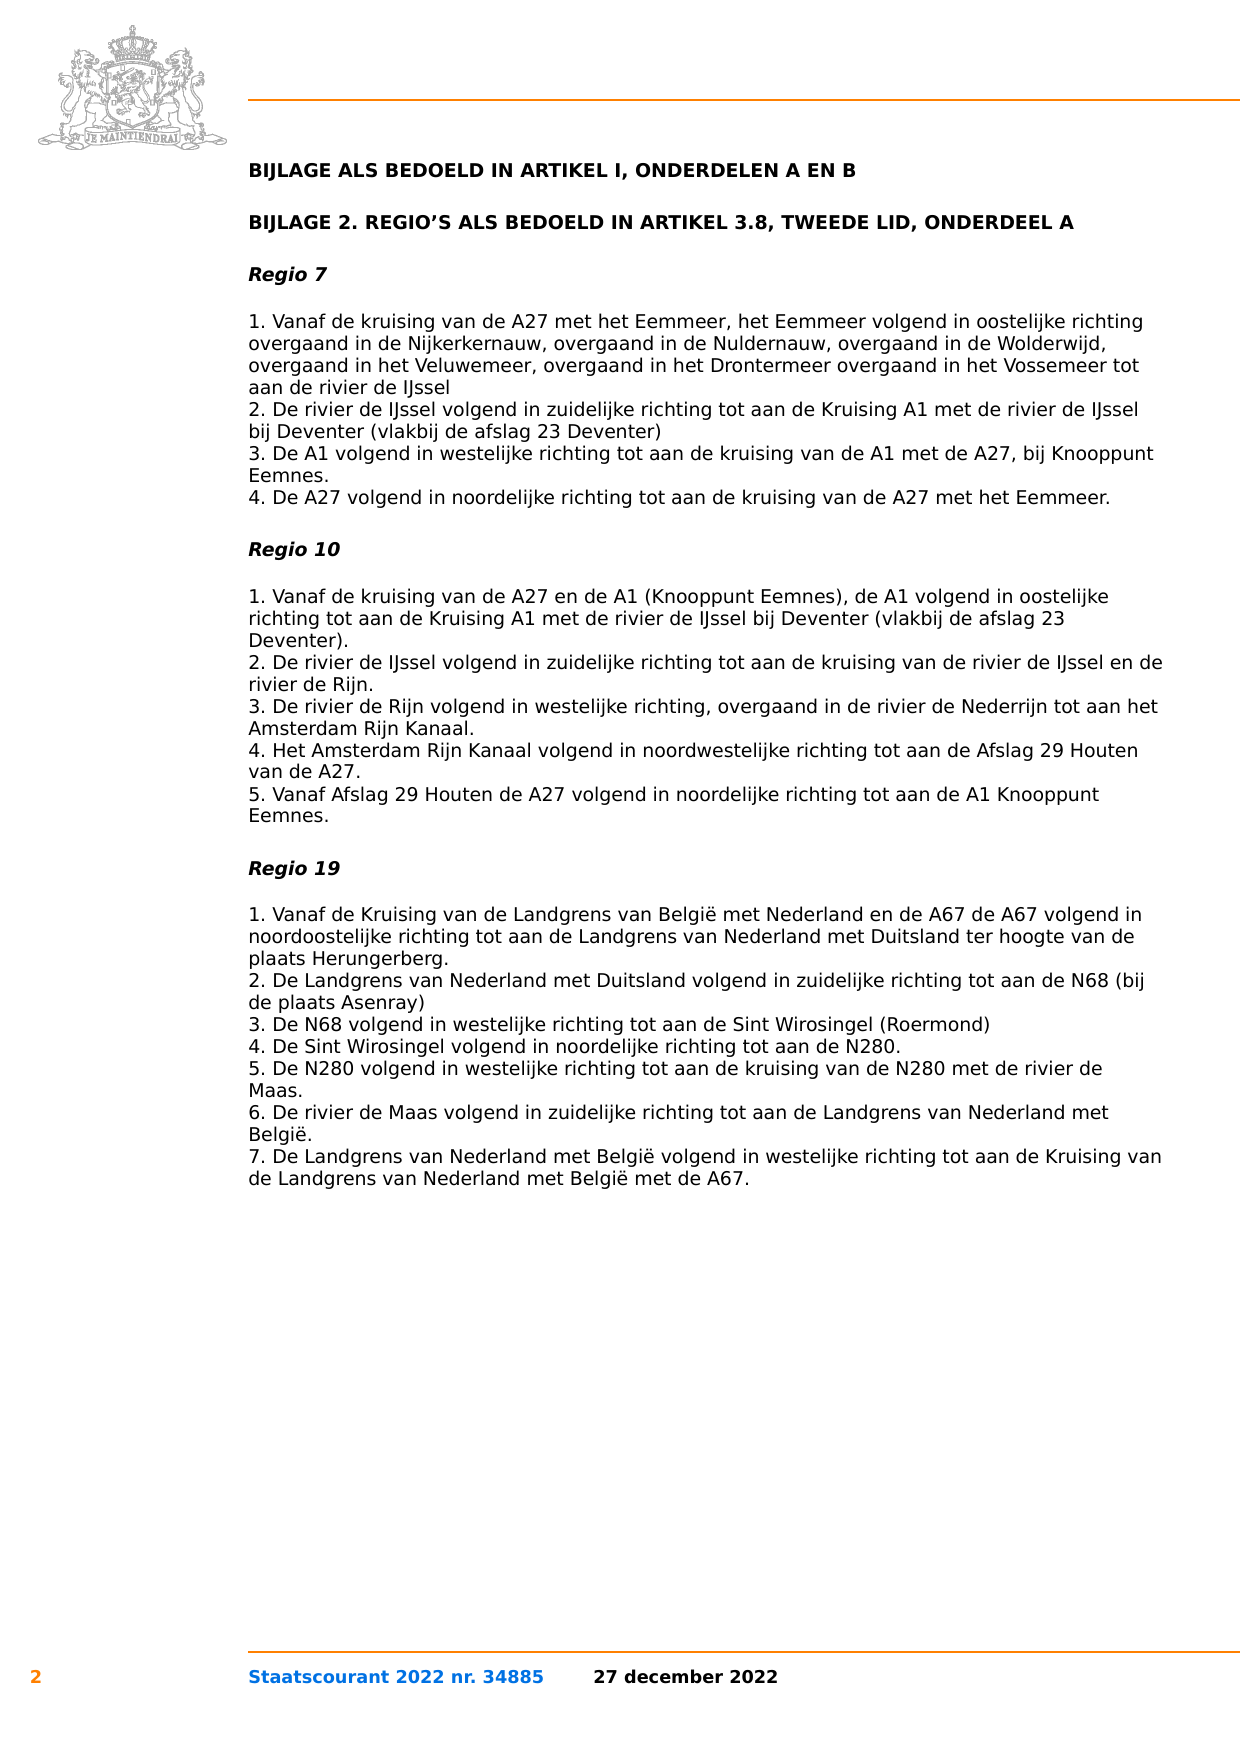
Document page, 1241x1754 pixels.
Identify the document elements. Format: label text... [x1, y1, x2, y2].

text 4. De Sint Wirosingel volgend in noordelijke richting tot aan de N280. [248, 1036, 1163, 1058]
text 2. De rivier de IJssel volgend in zuidelijke richting tot aan de Kruising A1 met de rivier de IJssel bij Deventer (vlakbij de afslag 23 Deventer) [248, 399, 1163, 443]
text 6. De rivier de Maas volgend in zuidelijke richting tot aan de Landgrens van Nederland met België. [248, 1102, 1163, 1146]
text 1. Vanaf de kruising van de A27 met het Eemmeer, het Eemmeer volgend in oostelijke richting overgaand in de Nijkerkernauw, overgaand in de Nuldernauw, overgaand in de Wolderwijd, overgaand in het Veluwemeer, overgaand in het Drontermeer overgaand in het Vossemeer tot aan de rivier de IJssel [248, 311, 1163, 399]
subtitle Regio 19 [248, 857, 1163, 879]
text 7. De Landgrens van Nederland met België volgend in westelijke richting tot aan de Kruising van de Landgrens van Nederland met België met de A67. [248, 1146, 1163, 1190]
text 2. De Landgrens van Nederland met Duitsland volgend in zuidelijke richting tot aan de N68 (bij de plaats Asenray) [248, 970, 1163, 1014]
subtitle BIJLAGE 2. REGIO’S ALS BEDOELD IN ARTIKEL 3.8, TWEEDE LID, ONDERDEEL A [248, 212, 1163, 234]
text 5. De N280 volgend in westelijke richting tot aan de kruising van de N280 met de rivier de Maas. [248, 1058, 1163, 1102]
subtitle Regio 10 [248, 539, 1163, 561]
picture [38, 25, 227, 150]
subtitle BIJLAGE ALS BEDOELD IN ARTIKEL I, ONDERDELEN A EN B [248, 160, 1163, 182]
text 3. De A1 volgend in westelijke richting tot aan de kruising van de A1 met de A27, bij Knooppunt Eemnes. [248, 443, 1163, 487]
subtitle Regio 7 [248, 264, 1163, 286]
text 3. De N68 volgend in westelijke richting tot aan de Sint Wirosingel (Roermond) [248, 1014, 1163, 1036]
text 5. Vanaf Afslag 29 Houten de A27 volgend in noordelijke richting tot aan de A1 Knooppunt Eemnes. [248, 783, 1163, 827]
text 1. Vanaf de kruising van de A27 en de A1 (Knooppunt Eemnes), de A1 volgend in oostelijke richting tot aan de Kruising A1 met de rivier de IJssel bij Deventer (vlakbij de afslag 23 Deventer). [248, 586, 1163, 652]
text 3. De rivier de Rijn volgend in westelijke richting, overgaand in de rivier de Nederrijn tot aan het Amsterdam Rijn Kanaal. [248, 696, 1163, 739]
text 1. Vanaf de Kruising van de Landgrens van België met Nederland en de A67 de A67 volgend in noordoostelijke richting tot aan de Landgrens van Nederland met Duitsland ter hoogte van de plaats Herungerberg. [248, 904, 1163, 970]
text 4. De A27 volgend in noordelijke richting tot aan de kruising van de A27 met het Eemmeer. [248, 487, 1163, 509]
text 4. Het Amsterdam Rijn Kanaal volgend in noordwestelijke richting tot aan de Afslag 29 Houten van de A27. [248, 739, 1163, 783]
text 2. De rivier de IJssel volgend in zuidelijke richting tot aan de kruising van de rivier de IJssel en de rivier de Rijn. [248, 652, 1163, 696]
